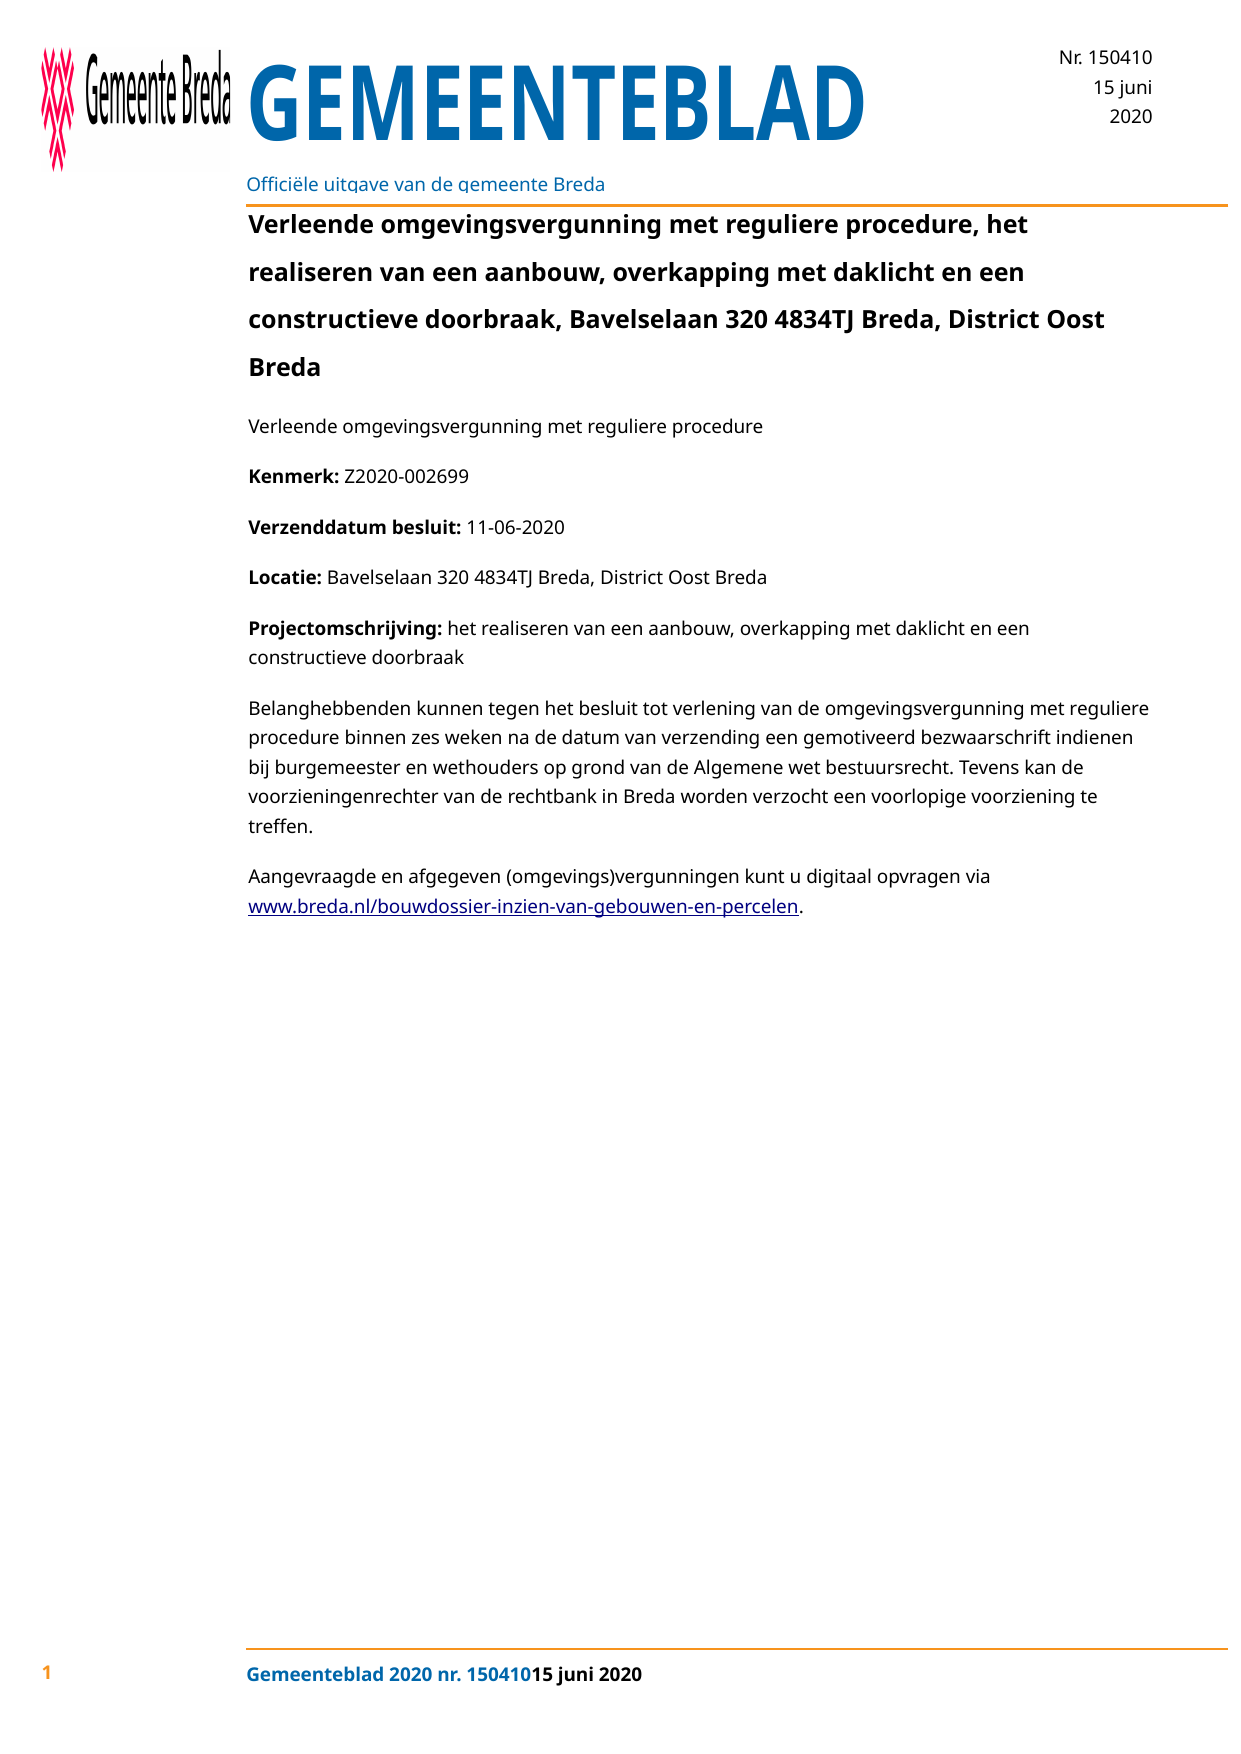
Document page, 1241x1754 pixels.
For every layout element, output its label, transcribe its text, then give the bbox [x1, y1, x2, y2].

picture [41, 47, 231, 172]
text Verzenddatum besluit: 11-06-2020 [248, 514, 1152, 540]
text Belanghebbenden kunnen tegen het besluit tot verlening van de omgevingsvergunning met reguliere procedure binnen zes weken na de datum van verzending een gemotiveerd bezwaarschrift indienen bij burgemeester en wethouders op grond van de Algemene wet bestuursrecht. Tevens kan de voorzieningenrechter van de rechtbank in Breda worden verzocht een voorlopige voorziening te treffen. [248, 695, 1152, 839]
text Verleende omgevingsvergunning met reguliere procedure, het realiseren van een aanbouw, overkapping met daklicht en een constructieve doorbraak, Bavelselaan 320 4834TJ Breda, District Oost Breda [248, 207, 1152, 384]
text Projectomschrijving: het realiseren van een aanbouw, overkapping met daklicht en een constructieve doorbraak [248, 615, 1152, 670]
text Verleende omgevingsvergunning met reguliere procedure [248, 413, 1152, 439]
text Kenmerk: Z2020-002699 [248, 463, 1152, 489]
text Aangevraagde en afgegeven (omgevings)vergunningen kunt u digitaal opvragen via www.breda.nl/bouwdossier-inzien-van-gebouwen-en-percelen. [248, 863, 1152, 919]
text Locatie: Bavelselaan 320 4834TJ Breda, District Oost Breda [248, 564, 1152, 590]
